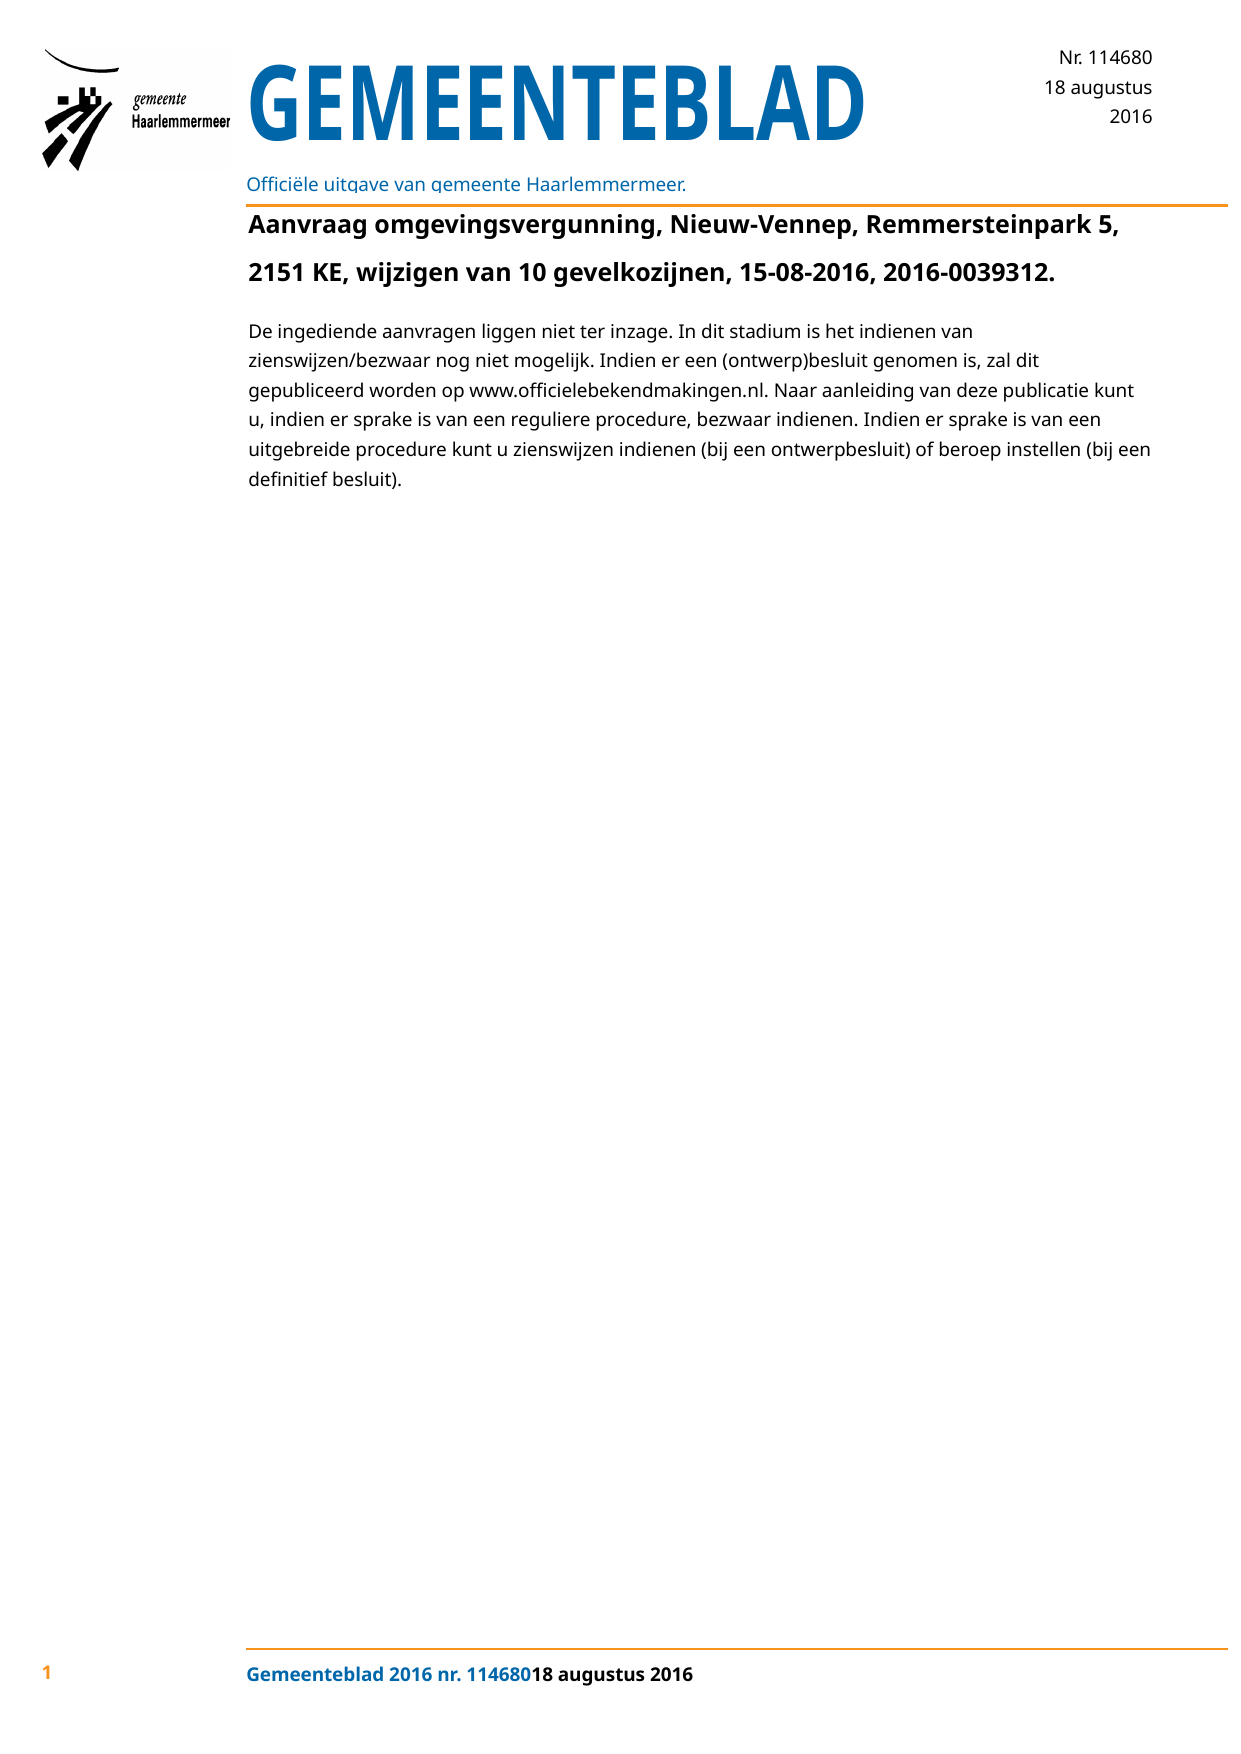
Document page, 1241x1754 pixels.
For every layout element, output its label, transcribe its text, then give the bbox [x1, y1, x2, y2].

picture [41, 47, 231, 172]
text Aanvraag omgevingsvergunning, Nieuw-Vennep, Remmersteinpark 5, 2151 KE, wijzigen van 10 gevelkozijnen, 15-08-2016, 2016-0039312. [248, 207, 1152, 288]
text De ingediende aanvragen liggen niet ter inzage. In dit stadium is het indienen van zienswijzen/bezwaar nog niet mogelijk. Indien er een (ontwerp)besluit genomen is, zal dit gepubliceerd worden op www.officielebekendmakingen.nl. Naar aanleiding van deze publicatie kunt u, indien er sprake is van een reguliere procedure, bezwaar indienen. Indien er sprake is van een uitgebreide procedure kunt u zienswijzen indienen (bij een ontwerpbesluit) of beroep instellen (bij een definitief besluit). [248, 318, 1152, 492]
